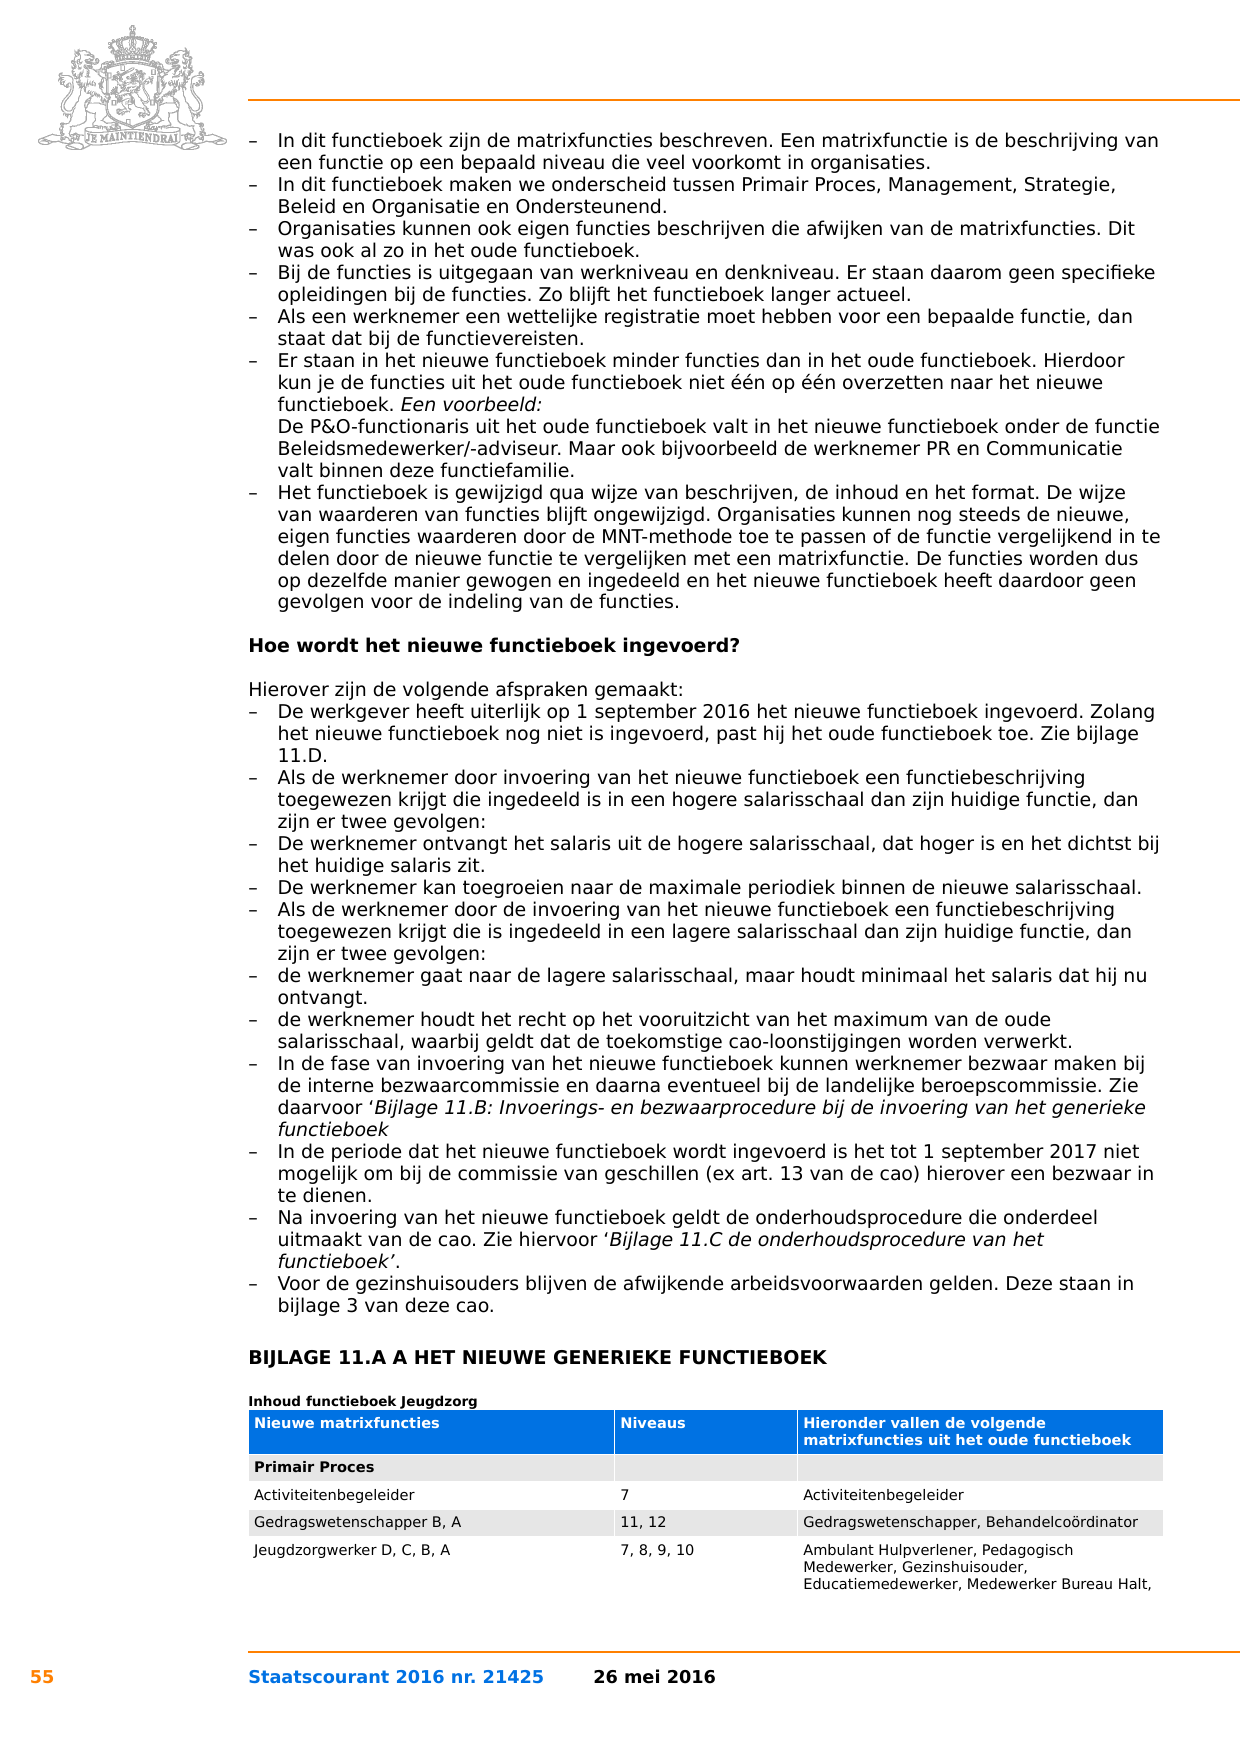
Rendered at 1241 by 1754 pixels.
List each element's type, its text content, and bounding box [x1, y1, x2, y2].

text – De werknemer ontvangt het salaris uit de hogere salarisschaal, dat hoger is en het dichtst bij het huidige salaris zit. [248, 833, 1163, 877]
table_cell Activiteitenbegeleider [798, 1482, 1163, 1508]
table_cell Hieronder vallen de volgende matrixfuncties uit het oude functieboek [798, 1410, 1163, 1454]
text – In dit functieboek maken we onderscheid tussen Primair Proces, Management, Strategie, Beleid en Organisatie en Ondersteunend. [248, 174, 1163, 218]
text – Er staan in het nieuwe functieboek minder functies dan in het oude functieboek. Hierdoor kun je de functies uit het oude functieboek niet één op één overzetten naar het nieuwe functieboek. Een voorbeeld: [248, 350, 1163, 416]
text – Organisaties kunnen ook eigen functies beschrijven die afwijken van de matrixfuncties. Dit was ook al zo in het oude functieboek. [248, 218, 1163, 262]
table_cell 7, 8, 9, 10 [615, 1537, 797, 1597]
subtitle Hoe wordt het nieuwe functieboek ingevoerd? [248, 635, 1163, 657]
table_cell [798, 1455, 1163, 1481]
table_cell 11, 12 [615, 1510, 797, 1536]
text – Voor de gezinshuisouders blijven de afwijkende arbeidsvoorwaarden gelden. Deze staan in bijlage 3 van deze cao. [248, 1273, 1163, 1317]
picture [38, 25, 227, 150]
table_cell Gedragswetenschapper, Behandelcoördinator [798, 1510, 1163, 1536]
table_cell [615, 1455, 797, 1481]
table_cell Primair Proces [249, 1455, 614, 1481]
text – In de fase van invoering van het nieuwe functieboek kunnen werknemer bezwaar maken bij de interne bezwaarcommissie en daarna eventueel bij de landelijke beroepscommissie. Zie daarvoor ‘Bijlage 11.B: Invoerings- en bezwaarprocedure bij de invoering van het generieke functieboek [248, 1053, 1163, 1141]
table_cell Activiteitenbegeleider [249, 1482, 614, 1508]
text – Als een werknemer een wettelijke registratie moet hebben voor een bepaalde functie, dan staat dat bij de functievereisten. [248, 306, 1163, 350]
text – In de periode dat het nieuwe functieboek wordt ingevoerd is het tot 1 september 2017 niet mogelijk om bij de commissie van geschillen (ex art. 13 van de cao) hierover een bezwaar in te dienen. [248, 1141, 1163, 1207]
text – Het functieboek is gewijzigd qua wijze van beschrijven, de inhoud en het format. De wijze van waarderen van functies blijft ongewijzigd. Organisaties kunnen nog steeds de nieuwe, eigen functies waarderen door de MNT-methode toe te passen of de functie vergelijkend in te delen door de nieuwe functie te vergelijken met een matrixfunctie. De functies worden dus op dezelfde manier gewogen en ingedeeld en het nieuwe functieboek heeft daardoor geen gevolgen voor de indeling van de functies. [248, 482, 1163, 613]
text – Als de werknemer door invoering van het nieuwe functieboek een functiebeschrijving toegewezen krijgt die ingedeeld is in een hogere salarisschaal dan zijn huidige functie, dan zijn er twee gevolgen: [248, 767, 1163, 833]
text – Als de werknemer door de invoering van het nieuwe functieboek een functiebeschrijving toegewezen krijgt die is ingedeeld in een lagere salarisschaal dan zijn huidige functie, dan zijn er twee gevolgen: [248, 899, 1163, 965]
text – In dit functieboek zijn de matrixfuncties beschreven. Een matrixfunctie is de beschrijving van een functie op een bepaald niveau die veel voorkomt in organisaties. [248, 130, 1163, 174]
table_cell Gedragswetenschapper B, A [249, 1510, 614, 1536]
text – de werknemer gaat naar de lagere salarisschaal, maar houdt minimaal het salaris dat hij nu ontvangt. [248, 965, 1163, 1009]
subtitle BIJLAGE 11.A A HET NIEUWE GENERIEKE FUNCTIEBOEK [248, 1347, 1163, 1368]
text – De werkgever heeft uiterlijk op 1 september 2016 het nieuwe functieboek ingevoerd. Zolang het nieuwe functieboek nog niet is ingevoerd, past hij het oude functieboek toe. Zie bijlage 11.D. [248, 701, 1163, 767]
table_header Inhoud functieboek Jeugdzorg [248, 1394, 1163, 1409]
text – Bij de functies is uitgegaan van werkniveau en denkniveau. Er staan daarom geen specifieke opleidingen bij de functies. Zo blijft het functieboek langer actueel. [248, 262, 1163, 306]
text – De werknemer kan toegroeien naar de maximale periodiek binnen de nieuwe salarisschaal. [248, 877, 1163, 899]
table_cell Niveaus [615, 1410, 797, 1454]
text De P&O-functionaris uit het oude functieboek valt in het nieuwe functieboek onder de functie Beleidsmedewerker/-adviseur. Maar ook bijvoorbeeld de werknemer PR en Communicatie valt binnen deze functiefamilie. [277, 416, 1163, 482]
table_cell Ambulant Hulpverlener, Pedagogisch Medewerker, Gezinshuisouder, Educatiemedewerker, Medewerker Bureau Halt, [798, 1537, 1163, 1597]
table_cell Jeugdzorgwerker D, C, B, A [249, 1537, 614, 1597]
text – Na invoering van het nieuwe functieboek geldt de onderhoudsprocedure die onderdeel uitmaakt van de cao. Zie hiervoor ‘Bijlage 11.C de onderhoudsprocedure van het functieboek’. [248, 1207, 1163, 1273]
text Hierover zijn de volgende afspraken gemaakt: [248, 679, 1163, 701]
text – de werknemer houdt het recht op het vooruitzicht van het maximum van de oude salarisschaal, waarbij geldt dat de toekomstige cao-loonstijgingen worden verwerkt. [248, 1009, 1163, 1053]
table_cell 7 [615, 1482, 797, 1508]
table_cell Nieuwe matrixfuncties [249, 1410, 614, 1454]
